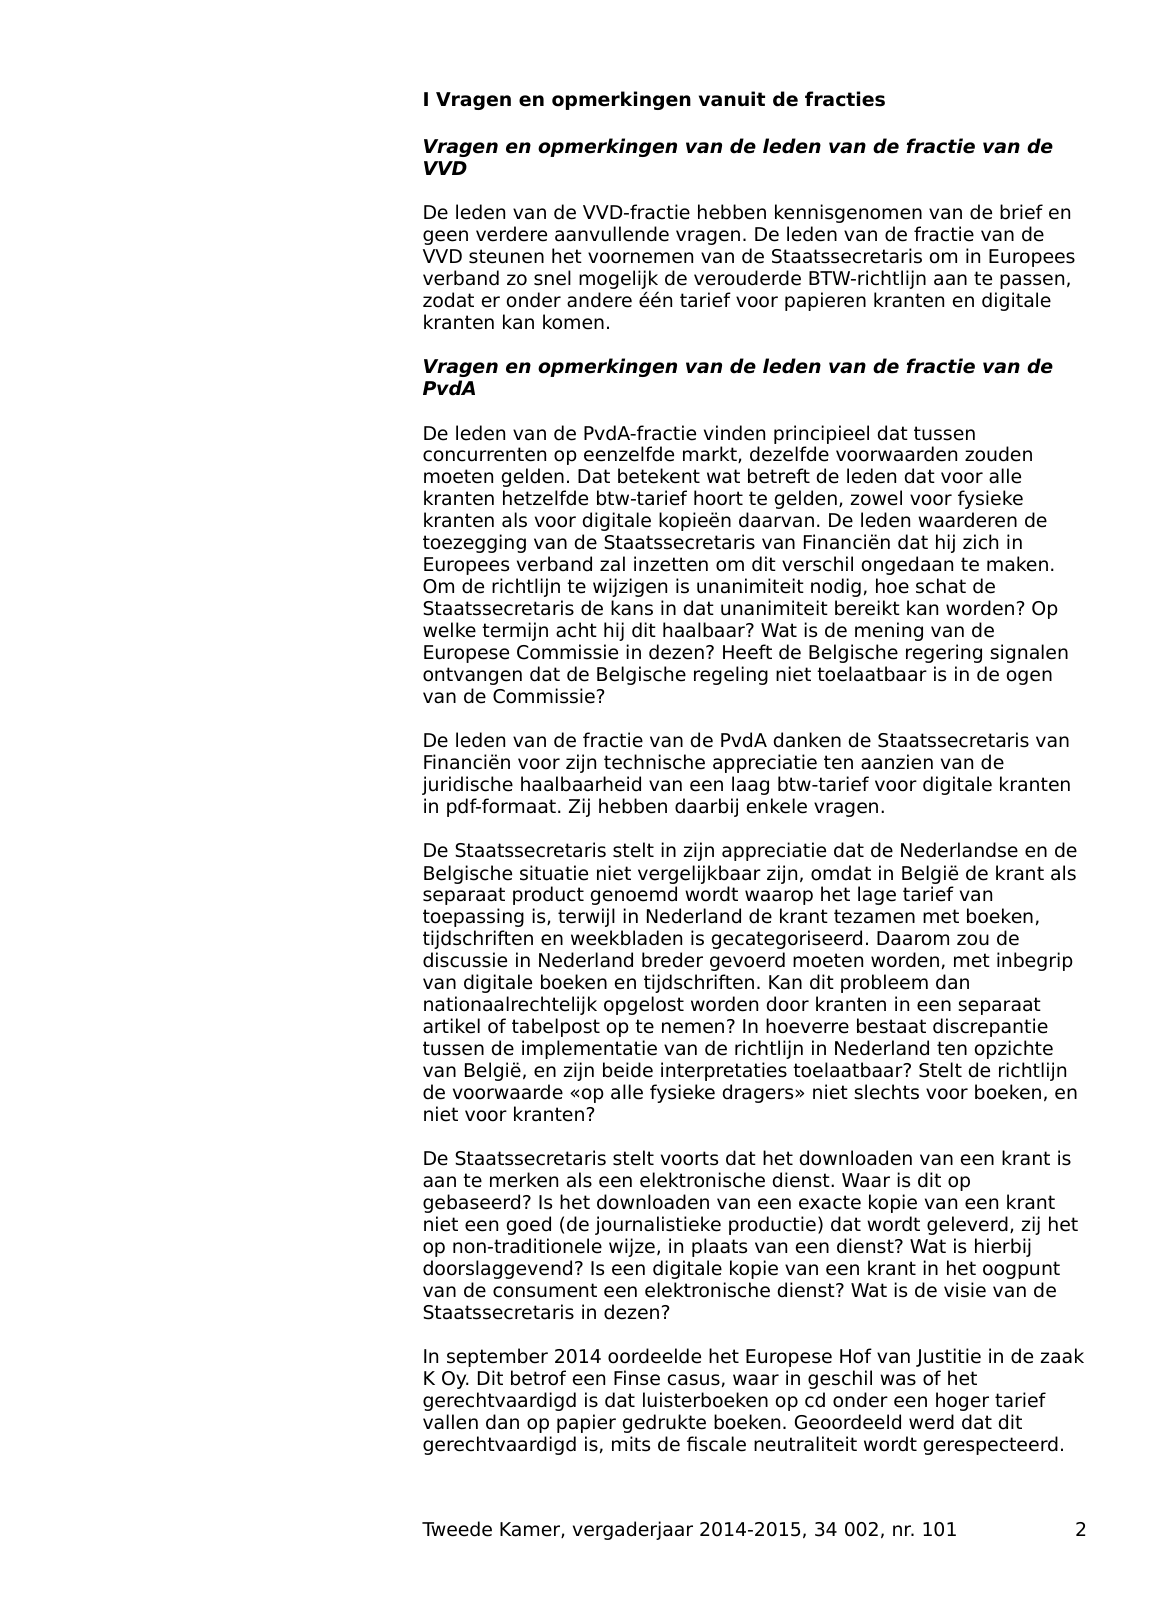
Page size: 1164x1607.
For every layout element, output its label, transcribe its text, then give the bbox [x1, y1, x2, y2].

text De leden van de fractie van de PvdA danken de Staatssecretaris van Financiën voor zijn technische appreciatie ten aanzien van de juridische haalbaarheid van een laag btw-tarief voor digitale kranten in pdf-formaat. Zij hebben daarbij enkele vragen. [422, 730, 1087, 818]
subtitle I Vragen en opmerkingen vanuit de fracties [422, 89, 1087, 111]
text De leden van de PvdA-fractie vinden principieel dat tussen concurrenten op eenzelfde markt, dezelfde voorwaarden zouden moeten gelden. Dat betekent wat betreft de leden dat voor alle kranten hetzelfde btw-tarief hoort te gelden, zowel voor fysieke kranten als voor digitale kopieën daarvan. De leden waarderen de toezegging van de Staatssecretaris van Financiën dat hij zich in Europees verband zal inzetten om dit verschil ongedaan te maken. Om de richtlijn te wijzigen is unanimiteit nodig, hoe schat de Staatssecretaris de kans in dat unanimiteit bereikt kan worden? Op welke termijn acht hij dit haalbaar? Wat is de mening van de Europese Commissie in dezen? Heeft de Belgische regering signalen ontvangen dat de Belgische regeling niet toelaatbaar is in de ogen van de Commissie? [422, 422, 1087, 708]
text De leden van de VVD-fractie hebben kennisgenomen van de brief en geen verdere aanvullende vragen. De leden van de fractie van de VVD steunen het voornemen van de Staatssecretaris om in Europees verband zo snel mogelijk de verouderde BTW-richtlijn aan te passen, zodat er onder andere één tarief voor papieren kranten en digitale kranten kan komen. [422, 202, 1087, 334]
text De Staatssecretaris stelt voorts dat het downloaden van een krant is aan te merken als een elektronische dienst. Waar is dit op gebaseerd? Is het downloaden van een exacte kopie van een krant niet een goed (de journalistieke productie) dat wordt geleverd, zij het op non-traditionele wijze, in plaats van een dienst? Wat is hierbij doorslaggevend? Is een digitale kopie van een krant in het oogpunt van de consument een elektronische dienst? Wat is de visie van de Staatssecretaris in dezen? [422, 1148, 1087, 1324]
subtitle Vragen en opmerkingen van de leden van de fractie van de PvdA [422, 356, 1087, 400]
text De Staatssecretaris stelt in zijn appreciatie dat de Nederlandse en de Belgische situatie niet vergelijkbaar zijn, omdat in België de krant als separaat product genoemd wordt waarop het lage tarief van toepassing is, terwijl in Nederland de krant tezamen met boeken, tijdschriften en weekbladen is gecategoriseerd. Daarom zou de discussie in Nederland breder gevoerd moeten worden, met inbegrip van digitale boeken en tijdschriften. Kan dit probleem dan nationaalrechtelijk opgelost worden door kranten in een separaat artikel of tabelpost op te nemen? In hoeverre bestaat discrepantie tussen de implementatie van de richtlijn in Nederland ten opzichte van België, en zijn beide interpretaties toelaatbaar? Stelt de richtlijn de voorwaarde «op alle fysieke dragers» niet slechts voor boeken, en niet voor kranten? [422, 840, 1087, 1126]
subtitle Vragen en opmerkingen van de leden van de fractie van de VVD [422, 136, 1087, 180]
text In september 2014 oordeelde het Europese Hof van Justitie in de zaak K Oy. Dit betrof een Finse casus, waar in geschil was of het gerechtvaardigd is dat luisterboeken op cd onder een hoger tarief vallen dan op papier gedrukte boeken. Geoordeeld werd dat dit gerechtvaardigd is, mits de fiscale neutraliteit wordt gerespecteerd. [422, 1346, 1087, 1456]
